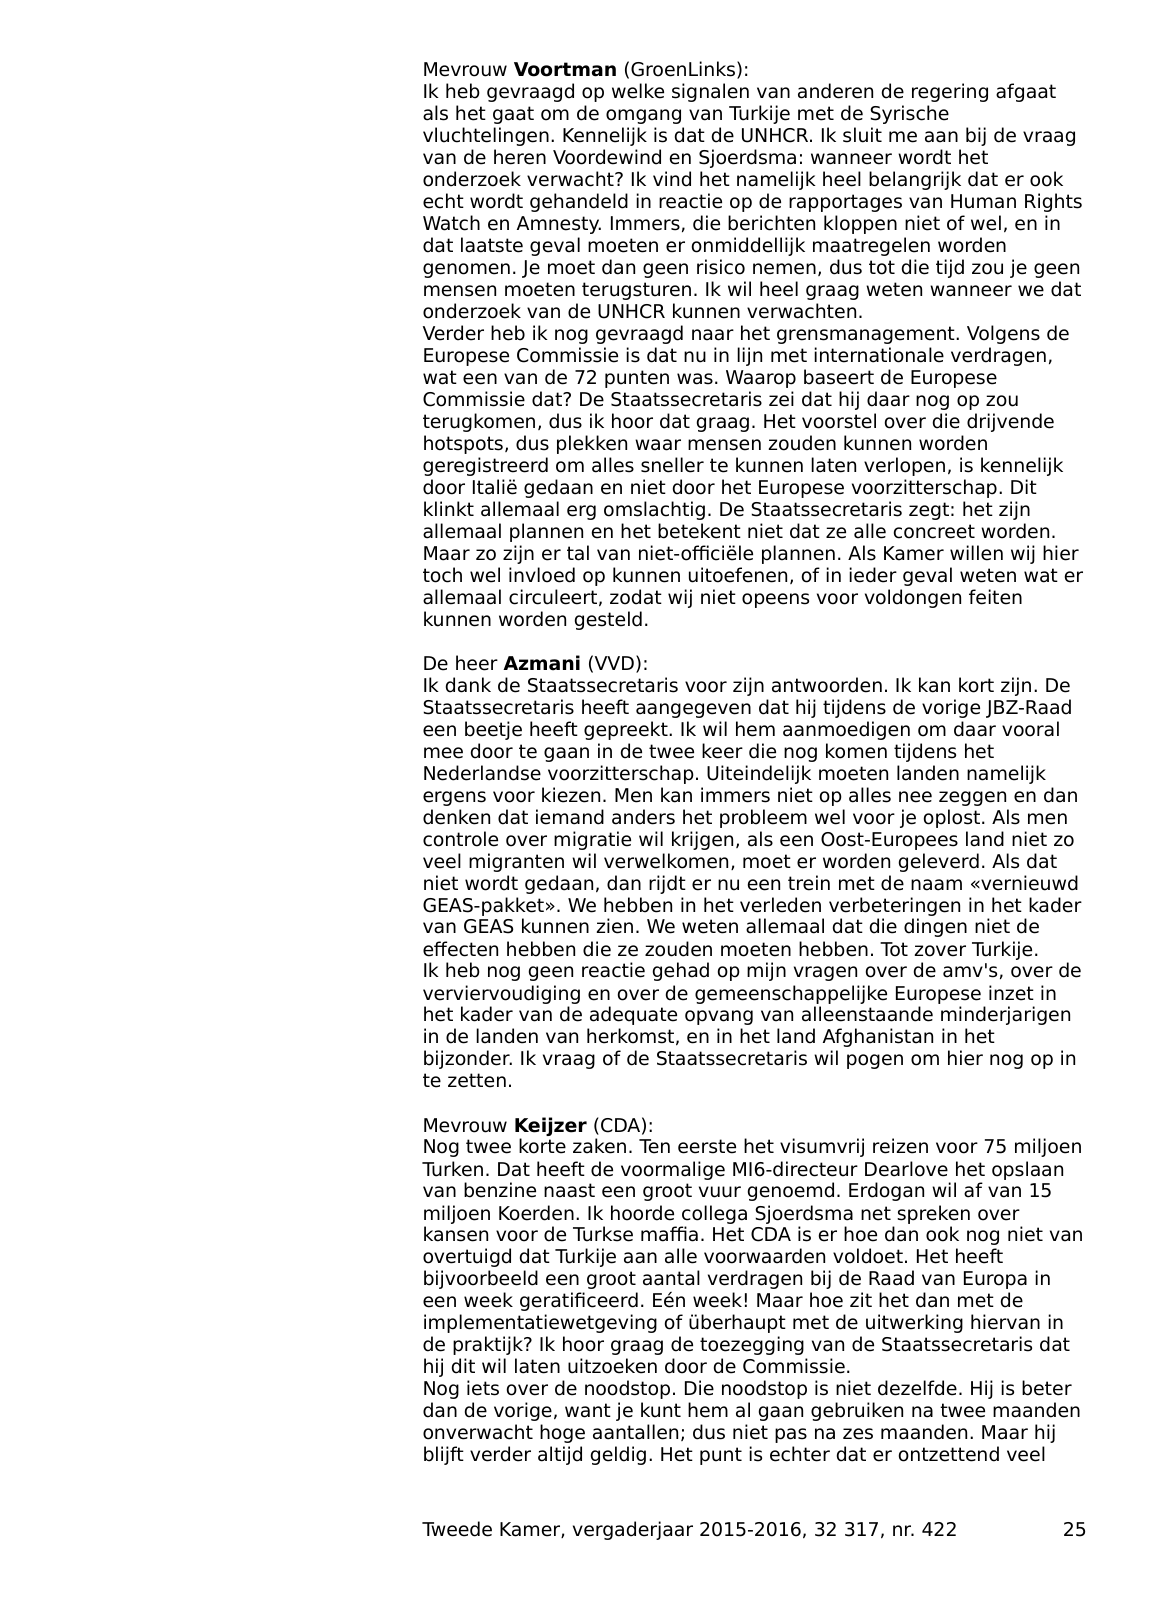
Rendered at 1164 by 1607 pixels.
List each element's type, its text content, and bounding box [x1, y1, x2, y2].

text Ik heb gevraagd op welke signalen van anderen de regering afgaat als het gaat om de omgang van Turkije met de Syrische vluchtelingen. Kennelijk is dat de UNHCR. Ik sluit me aan bij de vraag van de heren Voordewind en Sjoerdsma: wanneer wordt het onderzoek verwacht? Ik vind het namelijk heel belangrijk dat er ook echt wordt gehandeld in reactie op de rapportages van Human Rights Watch en Amnesty. Immers, die berichten kloppen niet of wel, en in dat laatste geval moeten er onmiddellijk maatregelen worden genomen. Je moet dan geen risico nemen, dus tot die tijd zou je geen mensen moeten terugsturen. Ik wil heel graag weten wanneer we dat onderzoek van de UNHCR kunnen verwachten. [422, 81, 1087, 323]
text Verder heb ik nog gevraagd naar het grensmanagement. Volgens de Europese Commissie is dat nu in lijn met internationale verdragen, wat een van de 72 punten was. Waarop baseert de Europese Commissie dat? De Staatssecretaris zei dat hij daar nog op zou terugkomen, dus ik hoor dat graag. Het voorstel over die drijvende hotspots, dus plekken waar mensen zouden kunnen worden geregistreerd om alles sneller te kunnen laten verlopen, is kennelijk door Italië gedaan en niet door het Europese voorzitterschap. Dit klinkt allemaal erg omslachtig. De Staatssecretaris zegt: het zijn allemaal plannen en het betekent niet dat ze alle concreet worden. Maar zo zijn er tal van niet-officiële plannen. Als Kamer willen wij hier toch wel invloed op kunnen uitoefenen, of in ieder geval weten wat er allemaal circuleert, zodat wij niet opeens voor voldongen feiten kunnen worden gesteld. [422, 323, 1087, 631]
text Ik heb nog geen reactie gehad op mijn vragen over de amv's, over de verviervoudiging en over de gemeenschappelijke Europese inzet in het kader van de adequate opvang van alleenstaande minderjarigen in de landen van herkomst, en in het land Afghanistan in het bijzonder. Ik vraag of de Staatssecretaris wil pogen om hier nog op in te zetten. [422, 960, 1087, 1092]
text Nog twee korte zaken. Ten eerste het visumvrij reizen voor 75 miljoen Turken. Dat heeft de voormalige MI6-directeur Dearlove het opslaan van benzine naast een groot vuur genoemd. Erdogan wil af van 15 miljoen Koerden. Ik hoorde collega Sjoerdsma net spreken over kansen voor de Turkse maffia. Het CDA is er hoe dan ook nog niet van overtuigd dat Turkije aan alle voorwaarden voldoet. Het heeft bijvoorbeeld een groot aantal verdragen bij de Raad van Europa in een week geratificeerd. Eén week! Maar hoe zit het dan met de implementatiewetgeving of überhaupt met de uitwerking hiervan in de praktijk? Ik hoor graag de toezegging van de Staatssecretaris dat hij dit wil laten uitzoeken door de Commissie. [422, 1136, 1087, 1378]
text Mevrouw Keijzer (CDA): [422, 1114, 1087, 1136]
text De heer Azmani (VVD): [422, 653, 1087, 675]
text Nog iets over de noodstop. Die noodstop is niet dezelfde. Hij is beter dan de vorige, want je kunt hem al gaan gebruiken na twee maanden onverwacht hoge aantallen; dus niet pas na zes maanden. Maar hij blijft verder altijd geldig. Het punt is echter dat er ontzettend veel [422, 1378, 1087, 1466]
text Mevrouw Voortman (GroenLinks): [422, 59, 1087, 81]
text Ik dank de Staatssecretaris voor zijn antwoorden. Ik kan kort zijn. De Staatssecretaris heeft aangegeven dat hij tijdens de vorige JBZ-Raad een beetje heeft gepreekt. Ik wil hem aanmoedigen om daar vooral mee door te gaan in de twee keer die nog komen tijdens het Nederlandse voorzitterschap. Uiteindelijk moeten landen namelijk ergens voor kiezen. Men kan immers niet op alles nee zeggen en dan denken dat iemand anders het probleem wel voor je oplost. Als men controle over migratie wil krijgen, als een Oost-Europees land niet zo veel migranten wil verwelkomen, moet er worden geleverd. Als dat niet wordt gedaan, dan rijdt er nu een trein met de naam «vernieuwd GEAS-pakket». We hebben in het verleden verbeteringen in het kader van GEAS kunnen zien. We weten allemaal dat die dingen niet de effecten hebben die ze zouden moeten hebben. Tot zover Turkije. [422, 675, 1087, 960]
